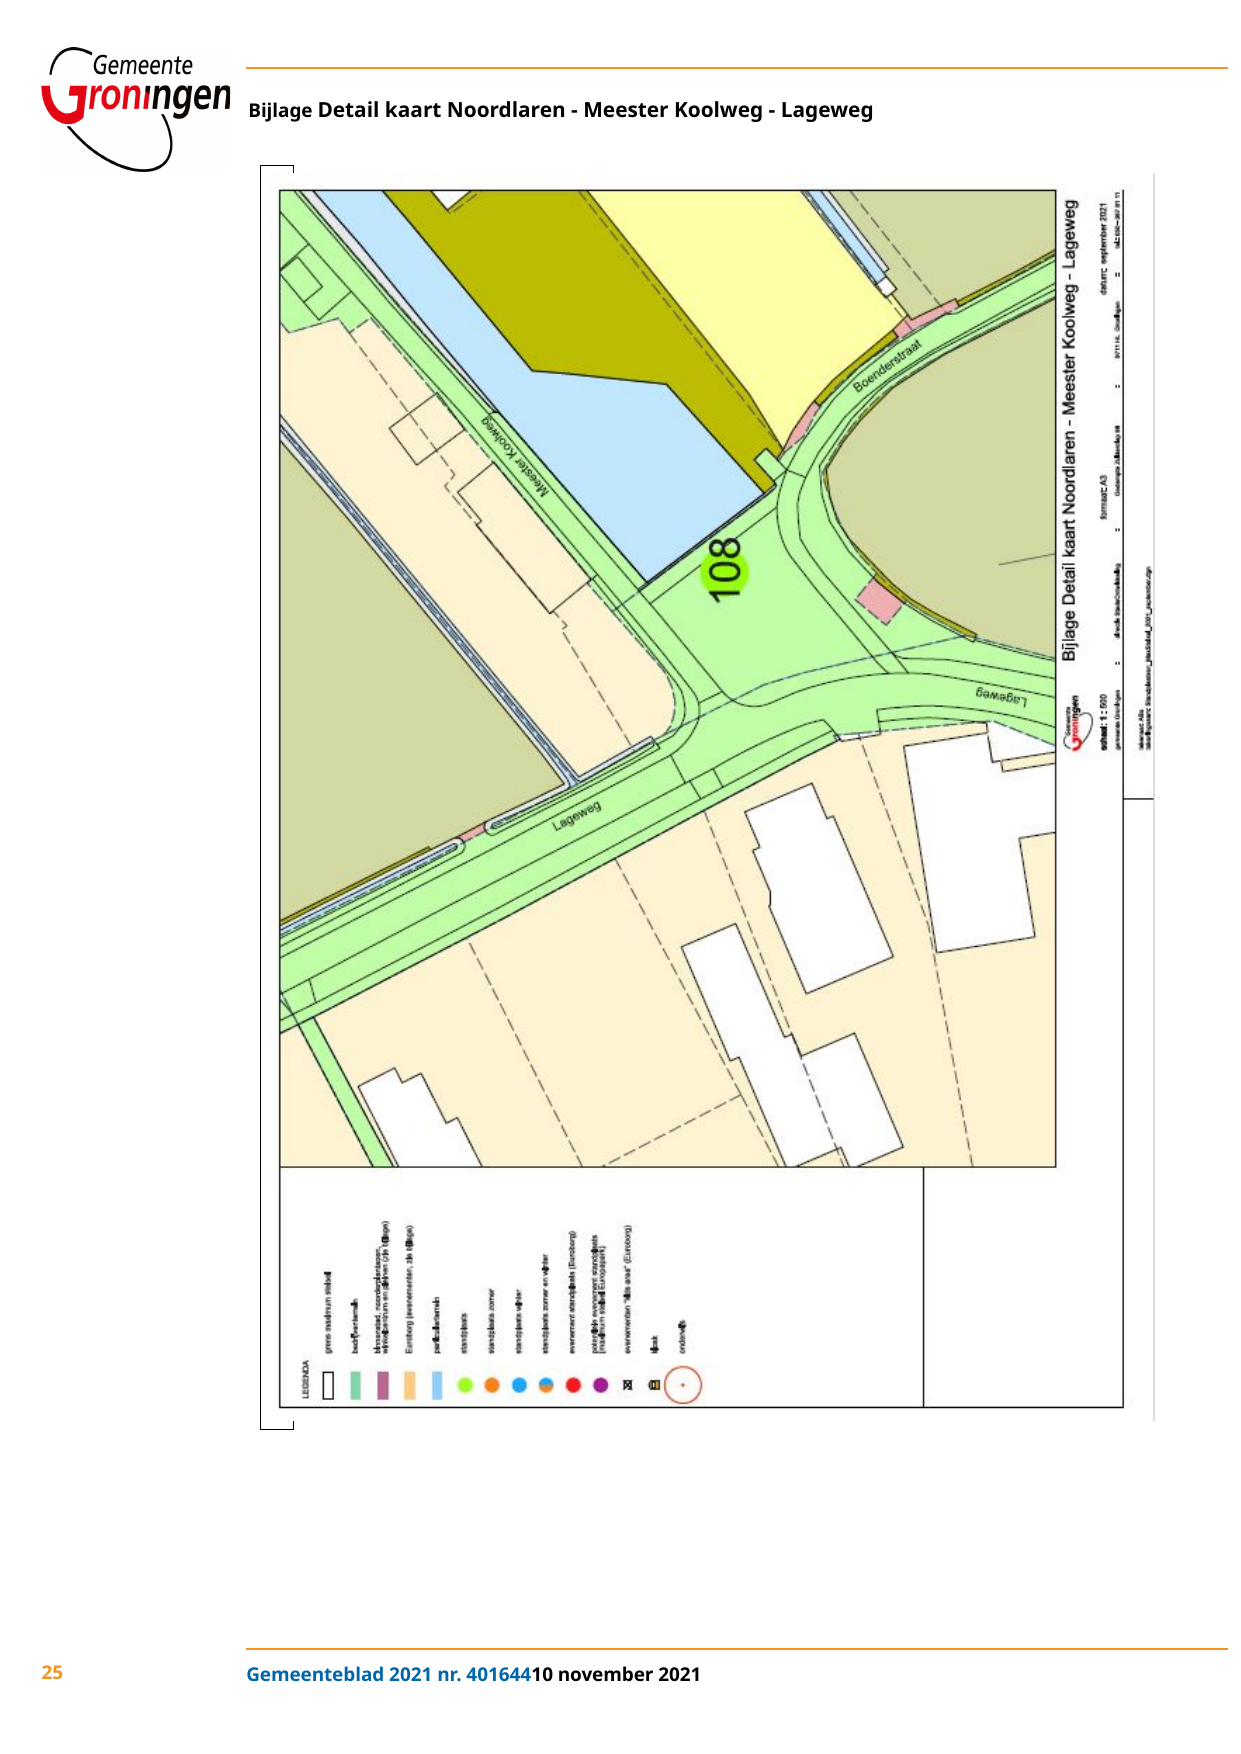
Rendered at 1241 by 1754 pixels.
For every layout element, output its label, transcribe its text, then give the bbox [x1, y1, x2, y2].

text Bijlage Detail kaart Noordlaren - Meester Koolweg - Lageweg [248, 95, 1152, 123]
picture [268, 173, 1155, 1421]
picture [41, 47, 231, 172]
